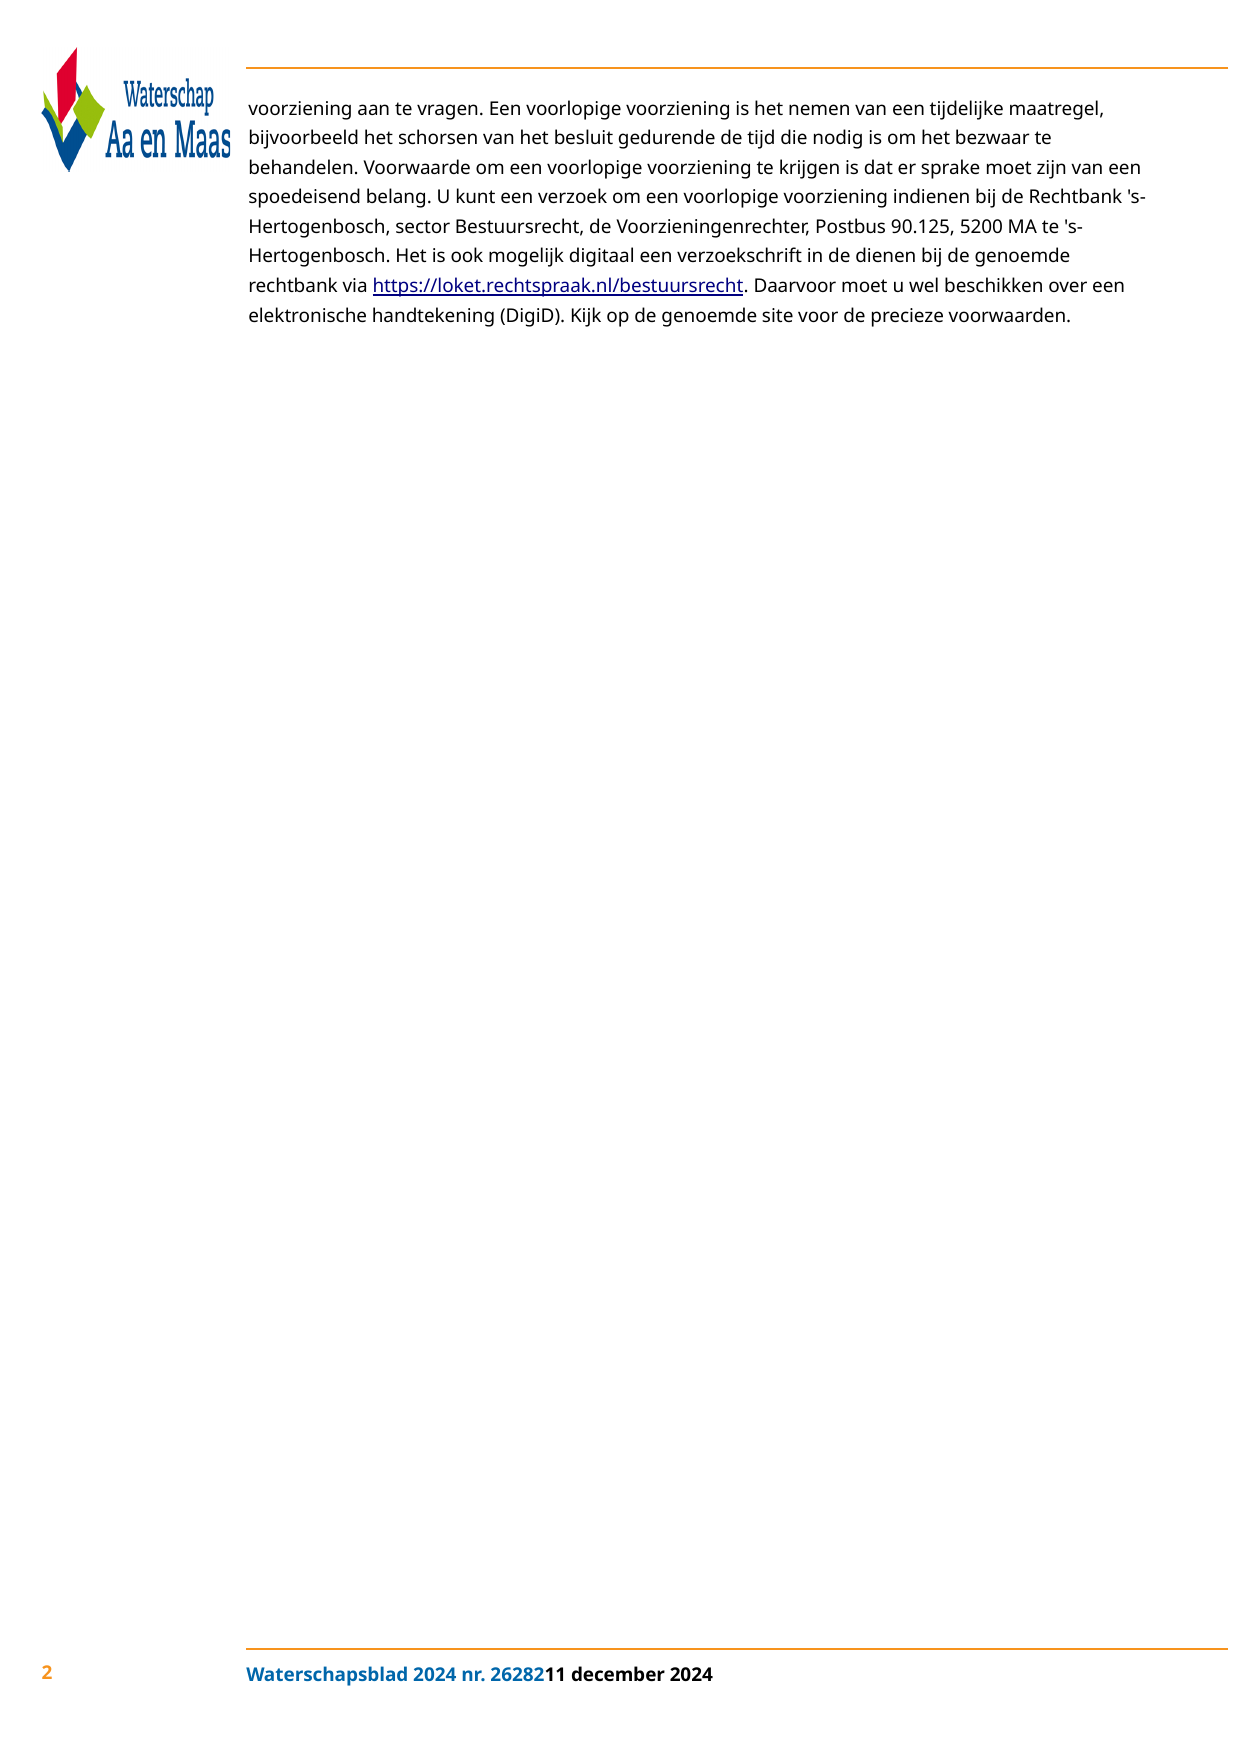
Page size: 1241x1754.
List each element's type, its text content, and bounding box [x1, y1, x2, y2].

text voorziening aan te vragen. Een voorlopige voorziening is het nemen van een tijdelijke maatregel, bijvoorbeeld het schorsen van het besluit gedurende de tijd die nodig is om het bezwaar te behandelen. Voorwaarde om een voorlopige voorziening te krijgen is dat er sprake moet zijn van een spoedeisend belang. U kunt een verzoek om een voorlopige voorziening indienen bij de Rechtbank 's-Hertogenbosch, sector Bestuursrecht, de Voorzieningenrechter, Postbus 90.125, 5200 MA te 's-Hertogenbosch. Het is ook mogelijk digitaal een verzoekschrift in de dienen bij de genoemde rechtbank via https://loket.rechtspraak.nl/bestuursrecht. Daarvoor moet u wel beschikken over een elektronische handtekening (DigiD). Kijk op de genoemde site voor de precieze voorwaarden. [248, 95, 1152, 328]
picture [41, 47, 231, 172]
